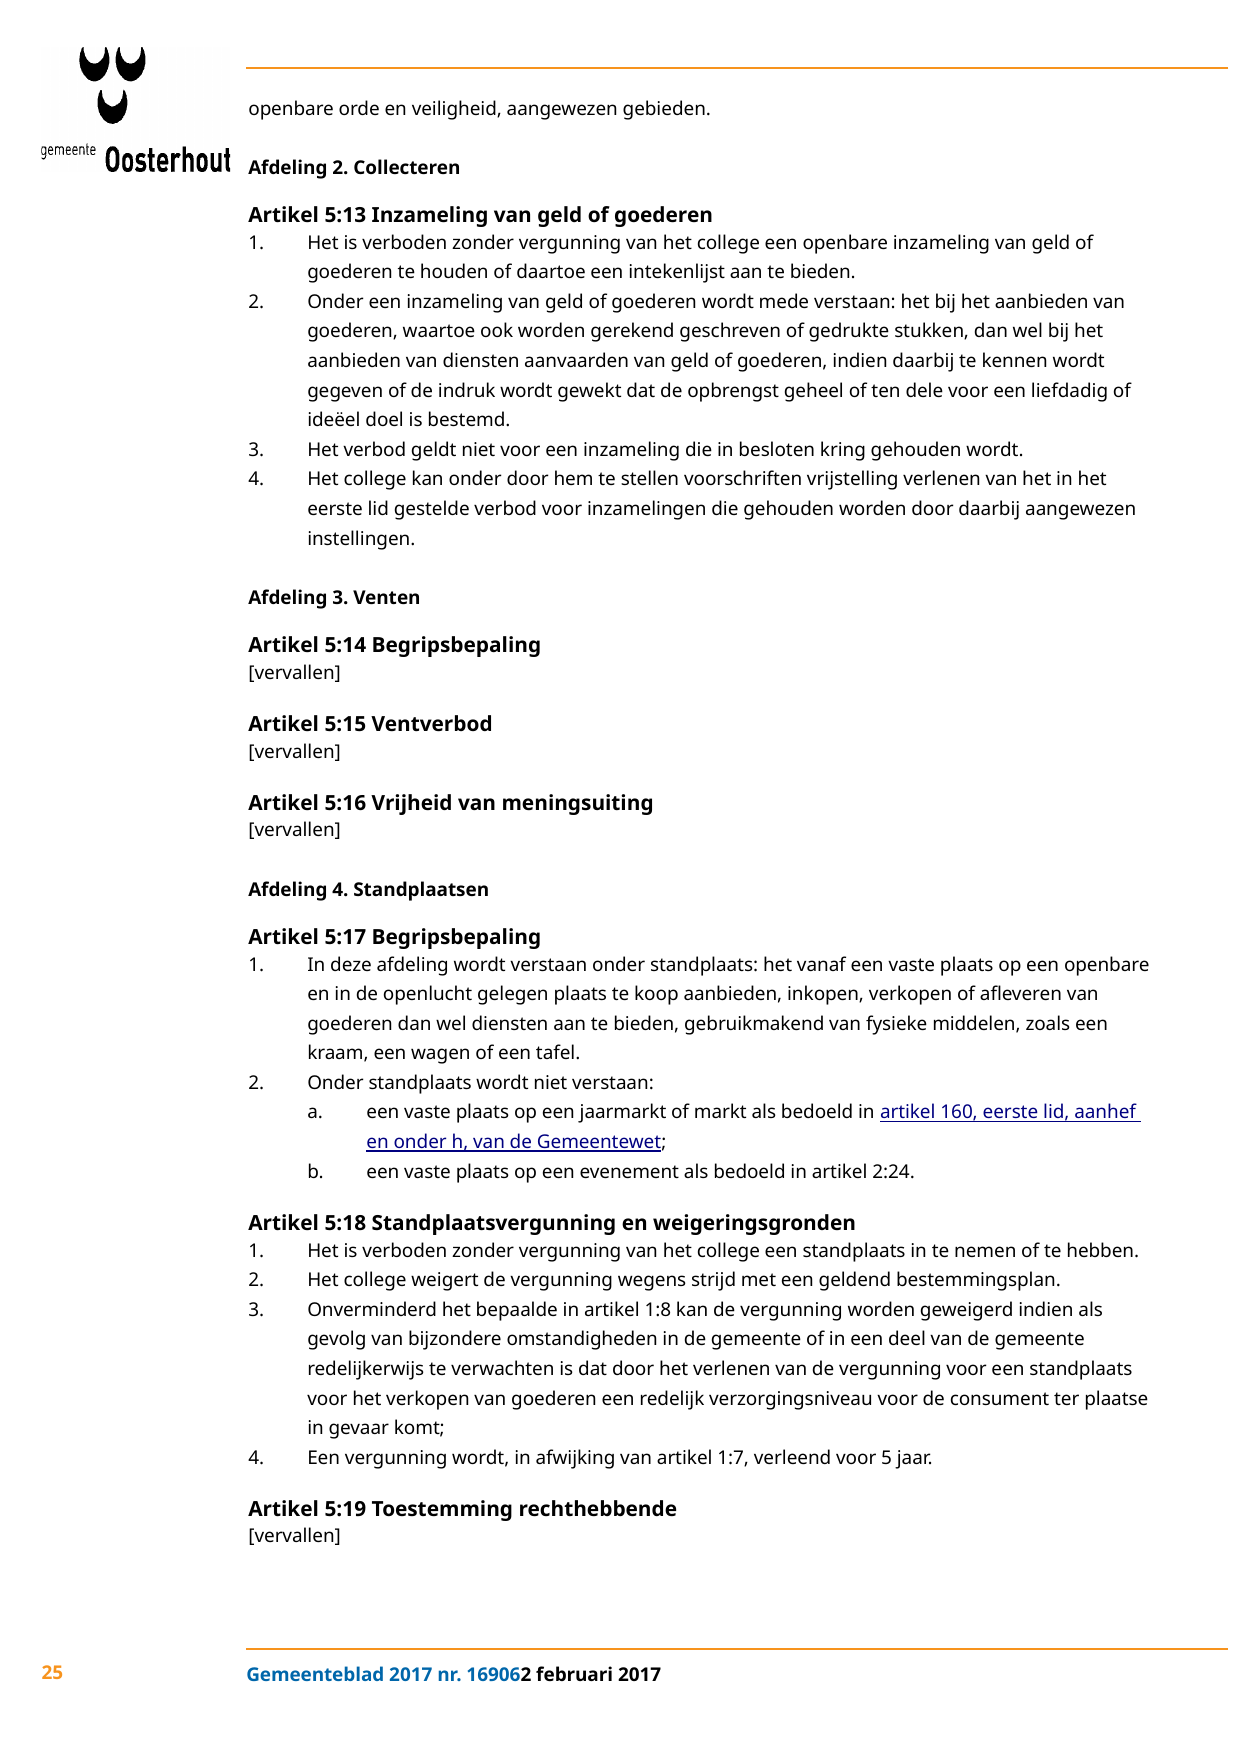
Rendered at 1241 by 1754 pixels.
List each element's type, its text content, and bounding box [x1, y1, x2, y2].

list Het college kan onder door hem te stellen voorschriften vrijstelling verlenen van het in het eerste lid gestelde verbod voor inzamelingen die gehouden worden door daarbij aangewezen instellingen. [248, 466, 1152, 551]
text Artikel 5:17 Begripsbepaling [248, 922, 1152, 951]
text Artikel 5:16 Vrijheid van meningsuiting [248, 788, 1152, 817]
list Onder een inzameling van geld of goederen wordt mede verstaan: het bij het aanbieden van goederen, waartoe ook worden gerekend geschreven of gedrukte stukken, dan wel bij het aanbieden van diensten aanvaarden van geld of goederen, indien daarbij te kennen wordt gegeven of de indruk wordt gewekt dat de opbrengst geheel of ten dele voor een liefdadig of ideëel doel is bestemd. [248, 288, 1152, 432]
text [vervallen] [248, 1523, 1152, 1548]
picture [41, 47, 231, 172]
list Onder standplaats wordt niet verstaan: [248, 1069, 1152, 1095]
text [vervallen] [248, 817, 1152, 842]
list Een vergunning wordt, in afwijking van artikel 1:7, verleend voor 5 jaar. [248, 1444, 1152, 1469]
text [vervallen] [248, 738, 1152, 763]
list een vaste plaats op een jaarmarkt of markt als bedoeld in artikel 160, eerste lid, aanhef en onder h, van de Gemeentewet; [307, 1099, 1152, 1154]
text Artikel 5:18 Standplaatsvergunning en weigeringsgronden [248, 1208, 1152, 1237]
text Artikel 5:13 Inzameling van geld of goederen [248, 201, 1152, 229]
list een vaste plaats op een evenement als bedoeld in artikel 2:24. [307, 1158, 1152, 1184]
text openbare orde en veiligheid, aangewezen gebieden. [248, 95, 1152, 121]
text Afdeling 4. Standplaatsen [248, 876, 1152, 902]
text Artikel 5:15 Ventverbod [248, 709, 1152, 738]
list Het is verboden zonder vergunning van het college een standplaats in te nemen of te hebben. [248, 1237, 1152, 1262]
list Het is verboden zonder vergunning van het college een openbare inzameling van geld of goederen te houden of daartoe een intekenlijst aan te bieden. [248, 229, 1152, 284]
list Het college weigert de vergunning wegens strijd met een geldend bestemmingsplan. [248, 1266, 1152, 1292]
text [vervallen] [248, 659, 1152, 685]
text Artikel 5:14 Begripsbepaling [248, 631, 1152, 659]
text Afdeling 2. Collecteren [248, 154, 1152, 180]
list In deze afdeling wordt verstaan onder standplaats: het vanaf een vaste plaats op een openbare en in de openlucht gelegen plaats te koop aanbieden, inkopen, verkopen of afleveren van goederen dan wel diensten aan te bieden, gebruikmakend van fysieke middelen, zoals een kraam, een wagen of een tafel. [248, 951, 1152, 1065]
text Afdeling 3. Venten [248, 584, 1152, 610]
list Onverminderd het bepaalde in artikel 1:8 kan de vergunning worden geweigerd indien als gevolg van bijzondere omstandigheden in de gemeente of in een deel van de gemeente redelijkerwijs te verwachten is dat door het verlenen van de vergunning voor een standplaats voor het verkopen van goederen een redelijk verzorgingsniveau voor de consument ter plaatse in gevaar komt; [248, 1296, 1152, 1440]
text Artikel 5:19 Toestemming rechthebbende [248, 1494, 1152, 1523]
list Het verbod geldt niet voor een inzameling die in besloten kring gehouden wordt. [248, 436, 1152, 462]
